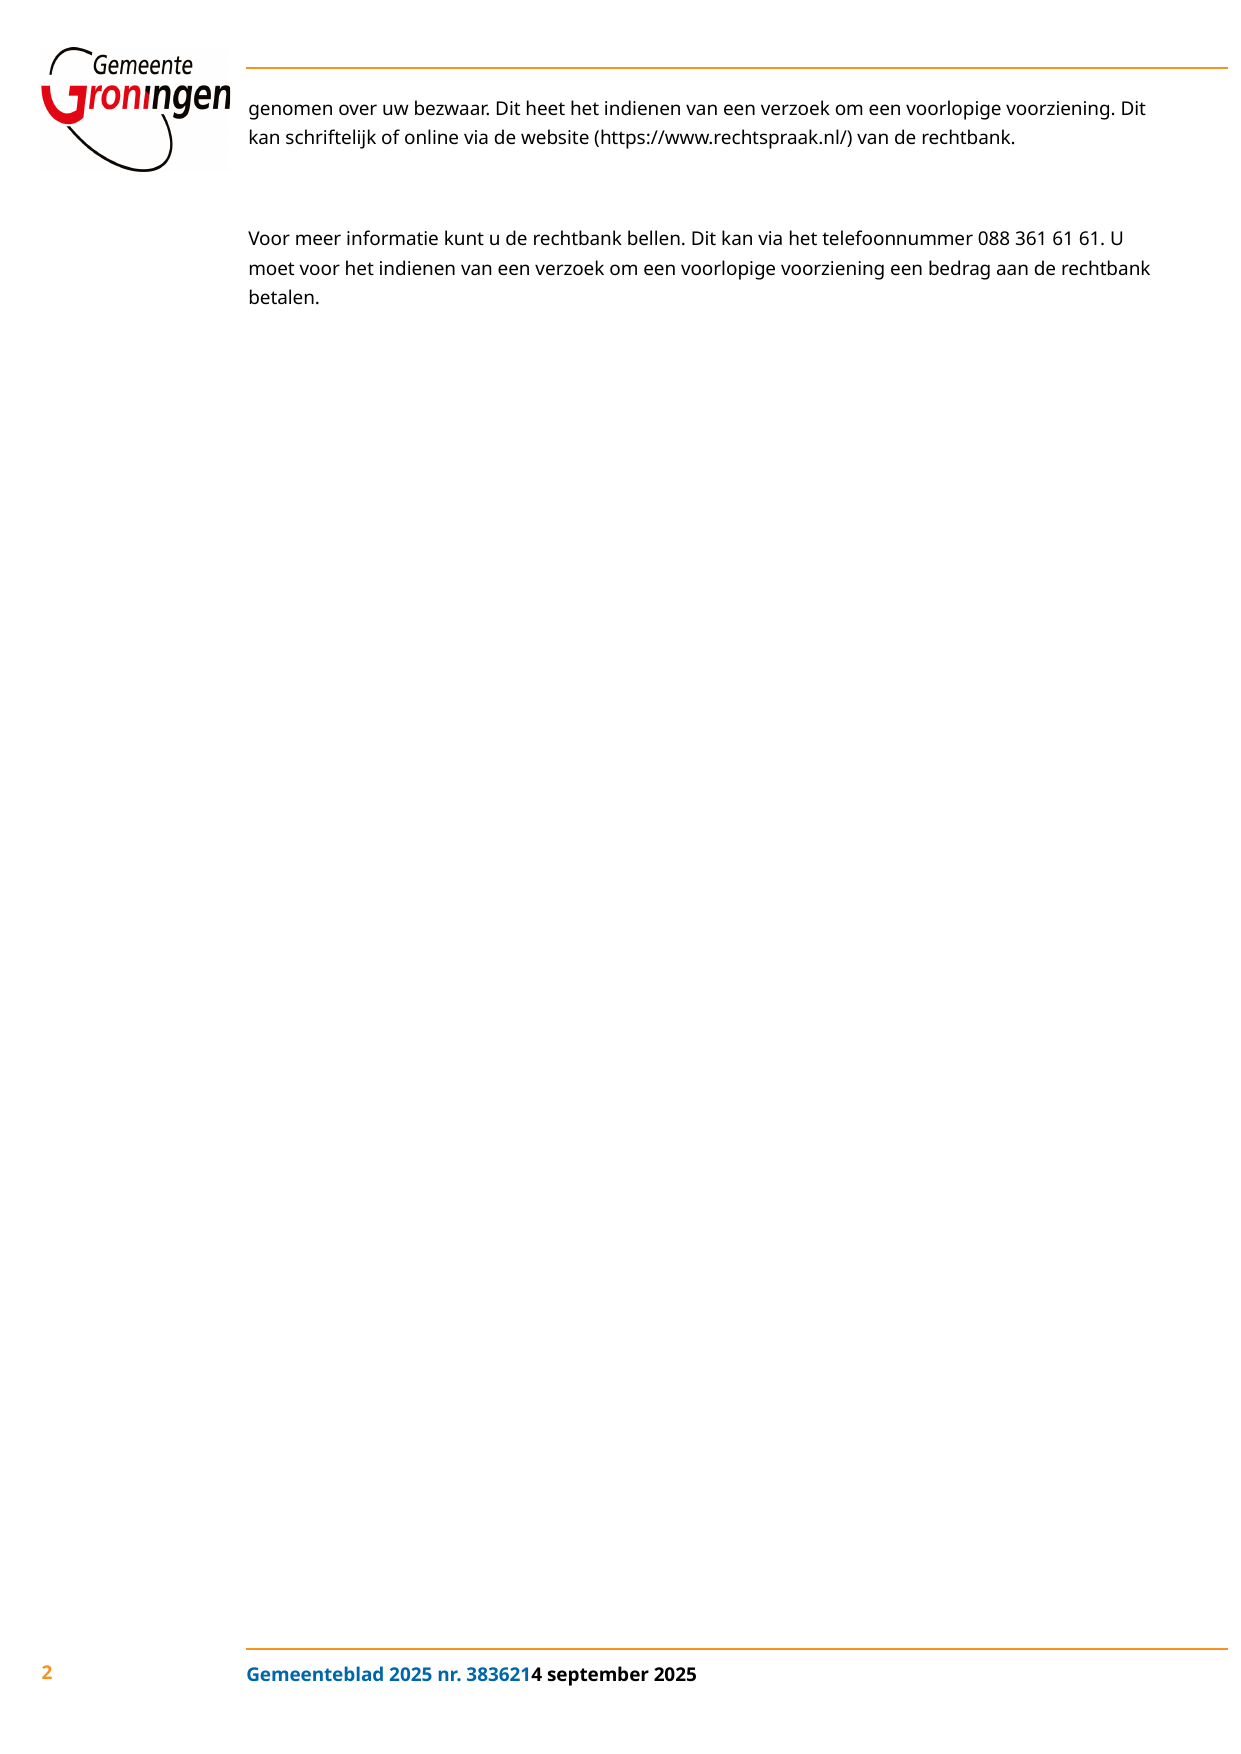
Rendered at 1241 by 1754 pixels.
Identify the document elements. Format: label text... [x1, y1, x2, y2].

picture [41, 47, 231, 172]
text genomen over uw bezwaar. Dit heet het indienen van een verzoek om een voorlopige voorziening. Dit kan schriftelijk of online via de website (https://www.rechtspraak.nl/) van de rechtbank. [248, 95, 1152, 150]
text Voor meer informatie kunt u de rechtbank bellen. Dit kan via het telefoonnummer 088 361 61 61. U moet voor het indienen van een verzoek om een voorlopige voorziening een bedrag aan de rechtbank betalen. [248, 225, 1152, 310]
